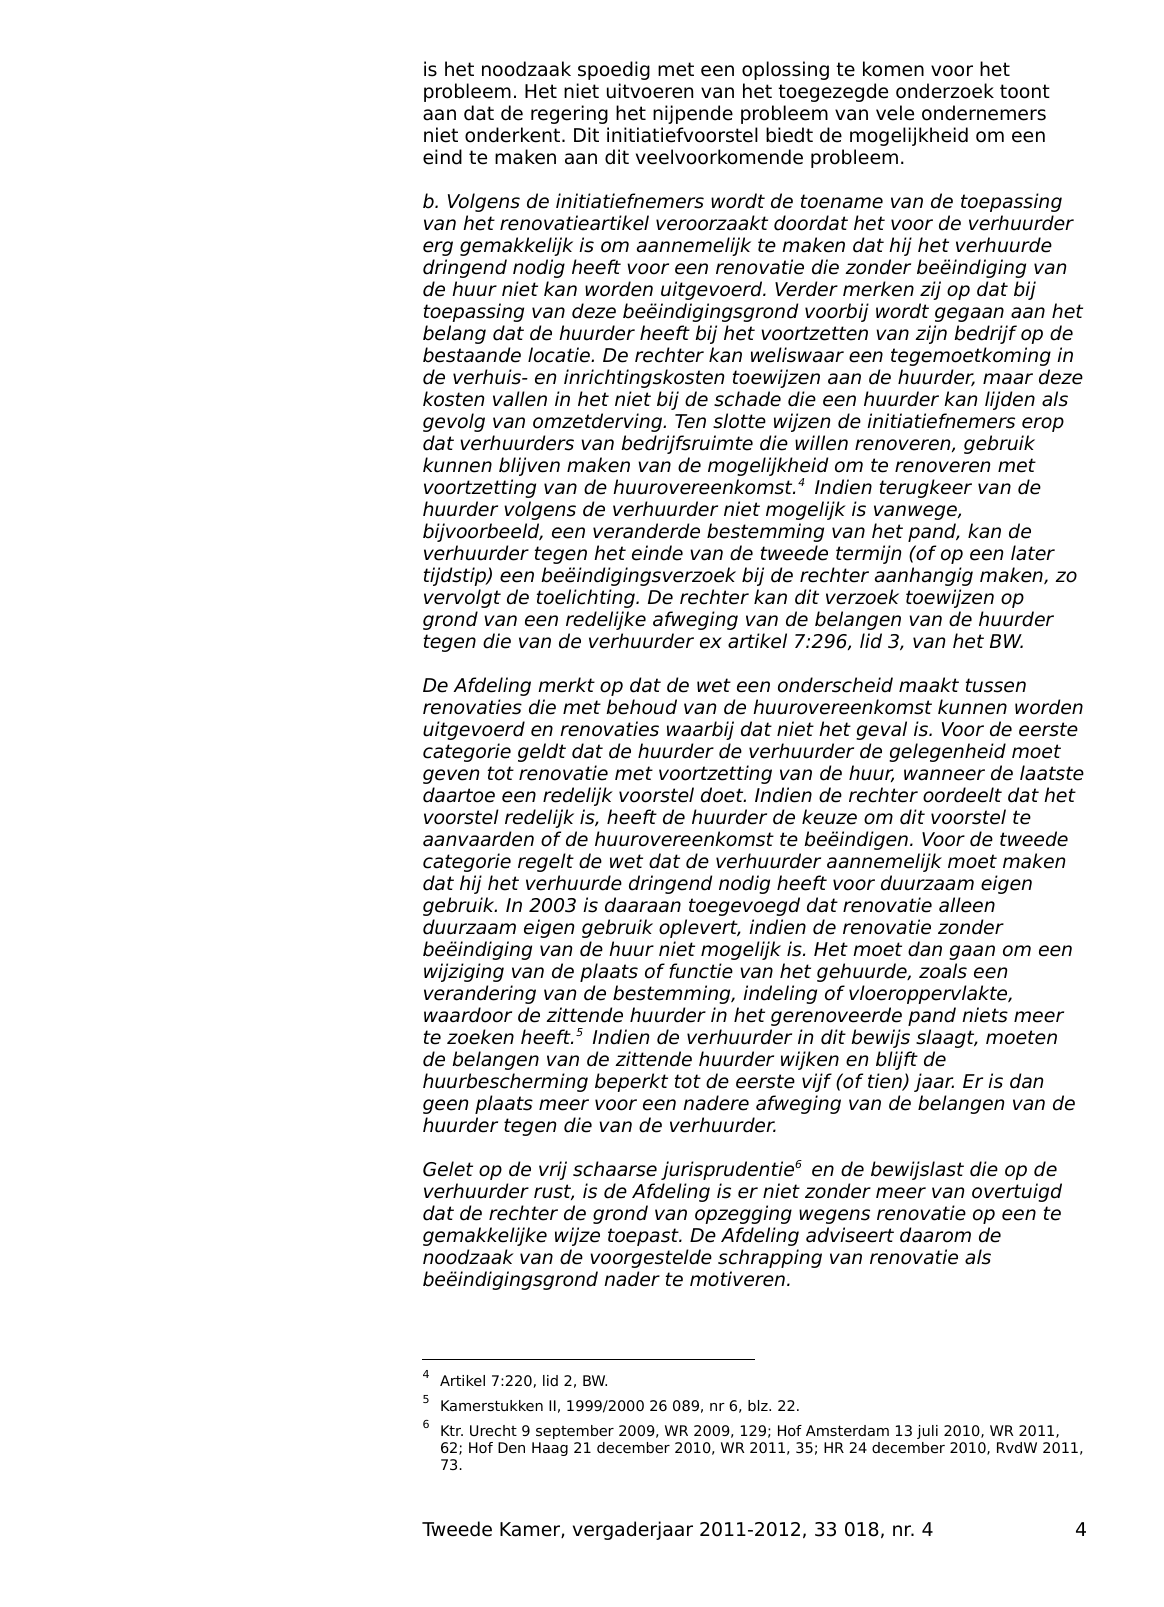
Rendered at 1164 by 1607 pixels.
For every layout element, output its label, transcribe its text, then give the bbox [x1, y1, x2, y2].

text Kamerstukken II, 1999/2000 26 089, nr 6, blz. 22. [422, 1393, 1087, 1416]
text De Afdeling merkt op dat de wet een onderscheid maakt tussen renovaties die met behoud van de huurovereenkomst kunnen worden uitgevoerd en renovaties waarbij dat niet het geval is. Voor de eerste categorie geldt dat de huurder de verhuurder de gelegenheid moet geven tot renovatie met voortzetting van de huur, wanneer de laatste daartoe een redelijk voorstel doet. Indien de rechter oordeelt dat het voorstel redelijk is, heeft de huurder de keuze om dit voorstel te aanvaarden of de huurovereenkomst te beëindigen. Voor de tweede categorie regelt de wet dat de verhuurder aannemelijk moet maken dat hij het verhuurde dringend nodig heeft voor duurzaam eigen gebruik. In 2003 is daaraan toegevoegd dat renovatie alleen duurzaam eigen gebruik oplevert, indien de renovatie zonder beëindiging van de huur niet mogelijk is. Het moet dan gaan om een wijziging van de plaats of functie van het gehuurde, zoals een verandering van de bestemming, indeling of vloeroppervlakte, waardoor de zittende huurder in het gerenoveerde pand niets meer te zoeken heeft. Indien de verhuurder in dit bewijs slaagt, moeten de belangen van de zittende huurder wijken en blijft de huurbescherming beperkt tot de eerste vijf (of tien) jaar. Er is dan geen plaats meer voor een nadere afweging van de belangen van de huurder tegen die van de verhuurder. [422, 675, 1087, 1136]
text is het noodzaak spoedig met een oplossing te komen voor het probleem. Het niet uitvoeren van het toegezegde onderzoek toont aan dat de regering het nijpende probleem van vele ondernemers niet onderkent. Dit initiatiefvoorstel biedt de mogelijkheid om een eind te maken aan dit veelvoorkomende probleem. [422, 59, 1087, 169]
text Gelet op de vrij schaarse jurisprudentie en de bewijslast die op de verhuurder rust, is de Afdeling is er niet zonder meer van overtuigd dat de rechter de grond van opzegging wegens renovatie op een te gemakkelijke wijze toepast. De Afdeling adviseert daarom de noodzaak van de voorgestelde schrapping van renovatie als beëindigingsgrond nader te motiveren. [422, 1159, 1087, 1291]
text b. Volgens de initiatiefnemers wordt de toename van de toepassing van het renovatieartikel veroorzaakt doordat het voor de verhuurder erg gemakkelijk is om aannemelijk te maken dat hij het verhuurde dringend nodig heeft voor een renovatie die zonder beëindiging van de huur niet kan worden uitgevoerd. Verder merken zij op dat bij toepassing van deze beëindigingsgrond voorbij wordt gegaan aan het belang dat de huurder heeft bij het voortzetten van zijn bedrijf op de bestaande locatie. De rechter kan weliswaar een tegemoetkoming in de verhuis- en inrichtingskosten toewijzen aan de huurder, maar deze kosten vallen in het niet bij de schade die een huurder kan lijden als gevolg van omzetderving. Ten slotte wijzen de initiatiefnemers erop dat verhuurders van bedrijfsruimte die willen renoveren, gebruik kunnen blijven maken van de mogelijkheid om te renoveren met voortzetting van de huurovereenkomst. Indien terugkeer van de huurder volgens de verhuurder niet mogelijk is vanwege, bijvoorbeeld, een veranderde bestemming van het pand, kan de verhuurder tegen het einde van de tweede termijn (of op een later tijdstip) een beëindigingsverzoek bij de rechter aanhangig maken, zo vervolgt de toelichting. De rechter kan dit verzoek toewijzen op grond van een redelijke afweging van de belangen van de huurder tegen die van de verhuurder ex artikel 7:296, lid 3, van het BW. [422, 191, 1087, 653]
text Artikel 7:220, lid 2, BW. [422, 1368, 1087, 1391]
text Ktr. Urecht 9 september 2009, WR 2009, 129; Hof Amsterdam 13 juli 2010, WR 2011, 62; Hof Den Haag 21 december 2010, WR 2011, 35; HR 24 december 2010, RvdW 2011, 73. [422, 1418, 1087, 1474]
